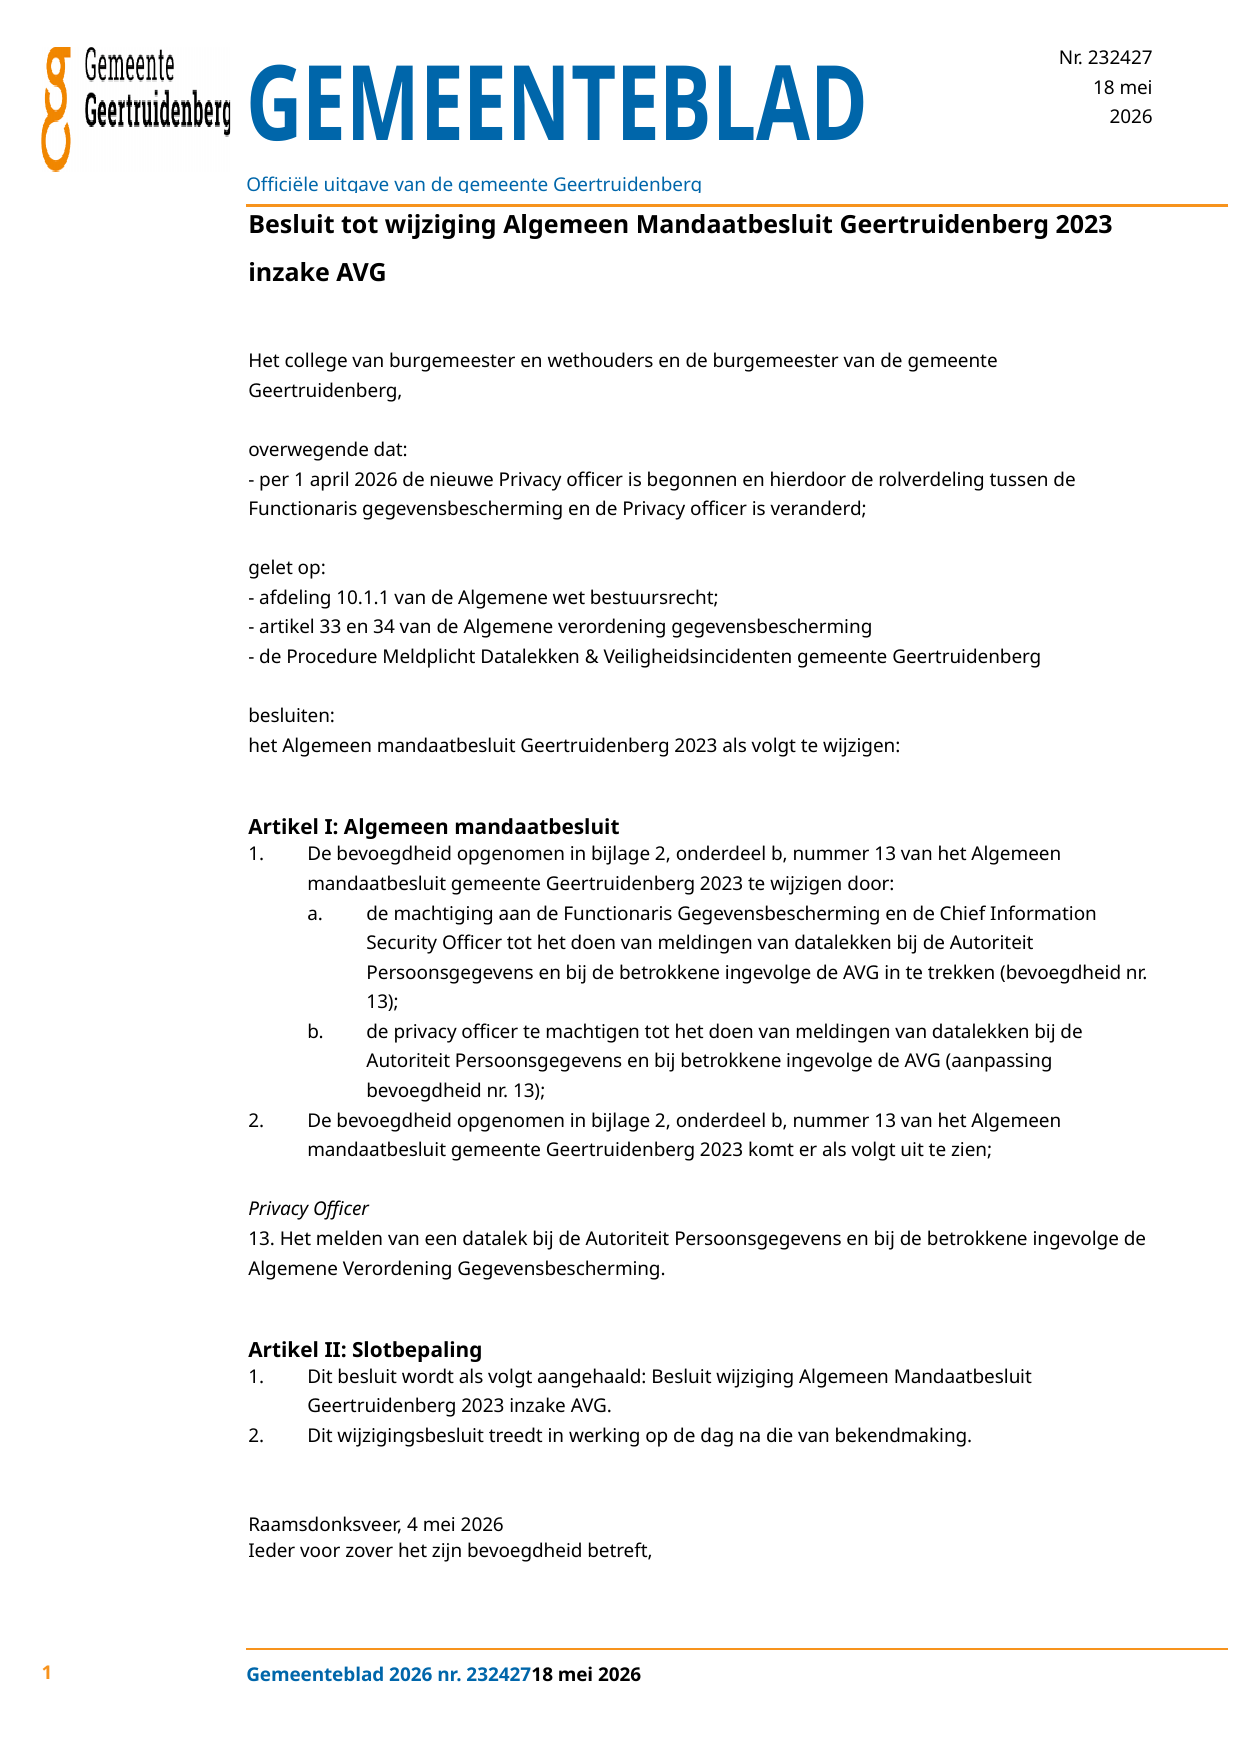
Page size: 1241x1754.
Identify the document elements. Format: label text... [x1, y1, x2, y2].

text - per 1 april 2026 de nieuwe Privacy officer is begonnen en hierdoor de rolverdeling tussen de Functionaris gegevensbescherming en de Privacy officer is veranderd; [248, 466, 1152, 521]
text - afdeling 10.1.1 van de Algemene wet bestuursrecht; [248, 584, 1152, 610]
text Artikel I: Algemeen mandaatbesluit [248, 812, 1152, 841]
text overwegende dat: [248, 436, 1152, 462]
list de privacy officer te machtigen tot het doen van meldingen van datalekken bij de Autoriteit Persoonsgegevens en bij betrokkene ingevolge de AVG (aanpassing bevoegdheid nr. 13); [307, 1018, 1152, 1103]
text het Algemeen mandaatbesluit Geertruidenberg 2023 als volgt te wijzigen: [248, 732, 1152, 758]
text - de Procedure Meldplicht Datalekken & Veiligheidsincidenten gemeente Geertruidenberg [248, 643, 1152, 669]
text Raamsdonksveer, 4 mei 2026 [248, 1511, 1152, 1537]
list Dit besluit wordt als volgt aangehaald: Besluit wijziging Algemeen Mandaatbesluit Geertruidenberg 2023 inzake AVG. [248, 1363, 1152, 1418]
text Het college van burgemeester en wethouders en de burgemeester van de gemeente Geertruidenberg, [248, 347, 1152, 403]
list Dit wijzigingsbesluit treedt in werking op de dag na die van bekendmaking. [248, 1422, 1152, 1448]
text Artikel II: Slotbepaling [248, 1335, 1152, 1363]
list De bevoegdheid opgenomen in bijlage 2, onderdeel b, nummer 13 van het Algemeen mandaatbesluit gemeente Geertruidenberg 2023 te wijzigen door: [248, 841, 1152, 896]
text Privacy Officer [248, 1196, 1152, 1221]
text gelet op: [248, 554, 1152, 580]
text Ieder voor zover het zijn bevoegdheid betreft, [248, 1537, 1152, 1562]
text - artikel 33 en 34 van de Algemene verordening gegevensbescherming [248, 614, 1152, 639]
picture [41, 47, 231, 172]
text besluiten: [248, 702, 1152, 728]
text 13. Het melden van een datalek bij de Autoriteit Persoonsgegevens en bij de betrokkene ingevolge de Algemene Verordening Gegevensbescherming. [248, 1225, 1152, 1280]
list de machtiging aan de Functionaris Gegevensbescherming en de Chief Information Security Officer tot het doen van meldingen van datalekken bij de Autoriteit Persoonsgegevens en bij de betrokkene ingevolge de AVG in te trekken (bevoegdheid nr. 13); [307, 900, 1152, 1014]
list De bevoegdheid opgenomen in bijlage 2, onderdeel b, nummer 13 van het Algemeen mandaatbesluit gemeente Geertruidenberg 2023 komt er als volgt uit te zien; [248, 1107, 1152, 1162]
text Besluit tot wijziging Algemeen Mandaatbesluit Geertruidenberg 2023 inzake AVG [248, 207, 1152, 288]
